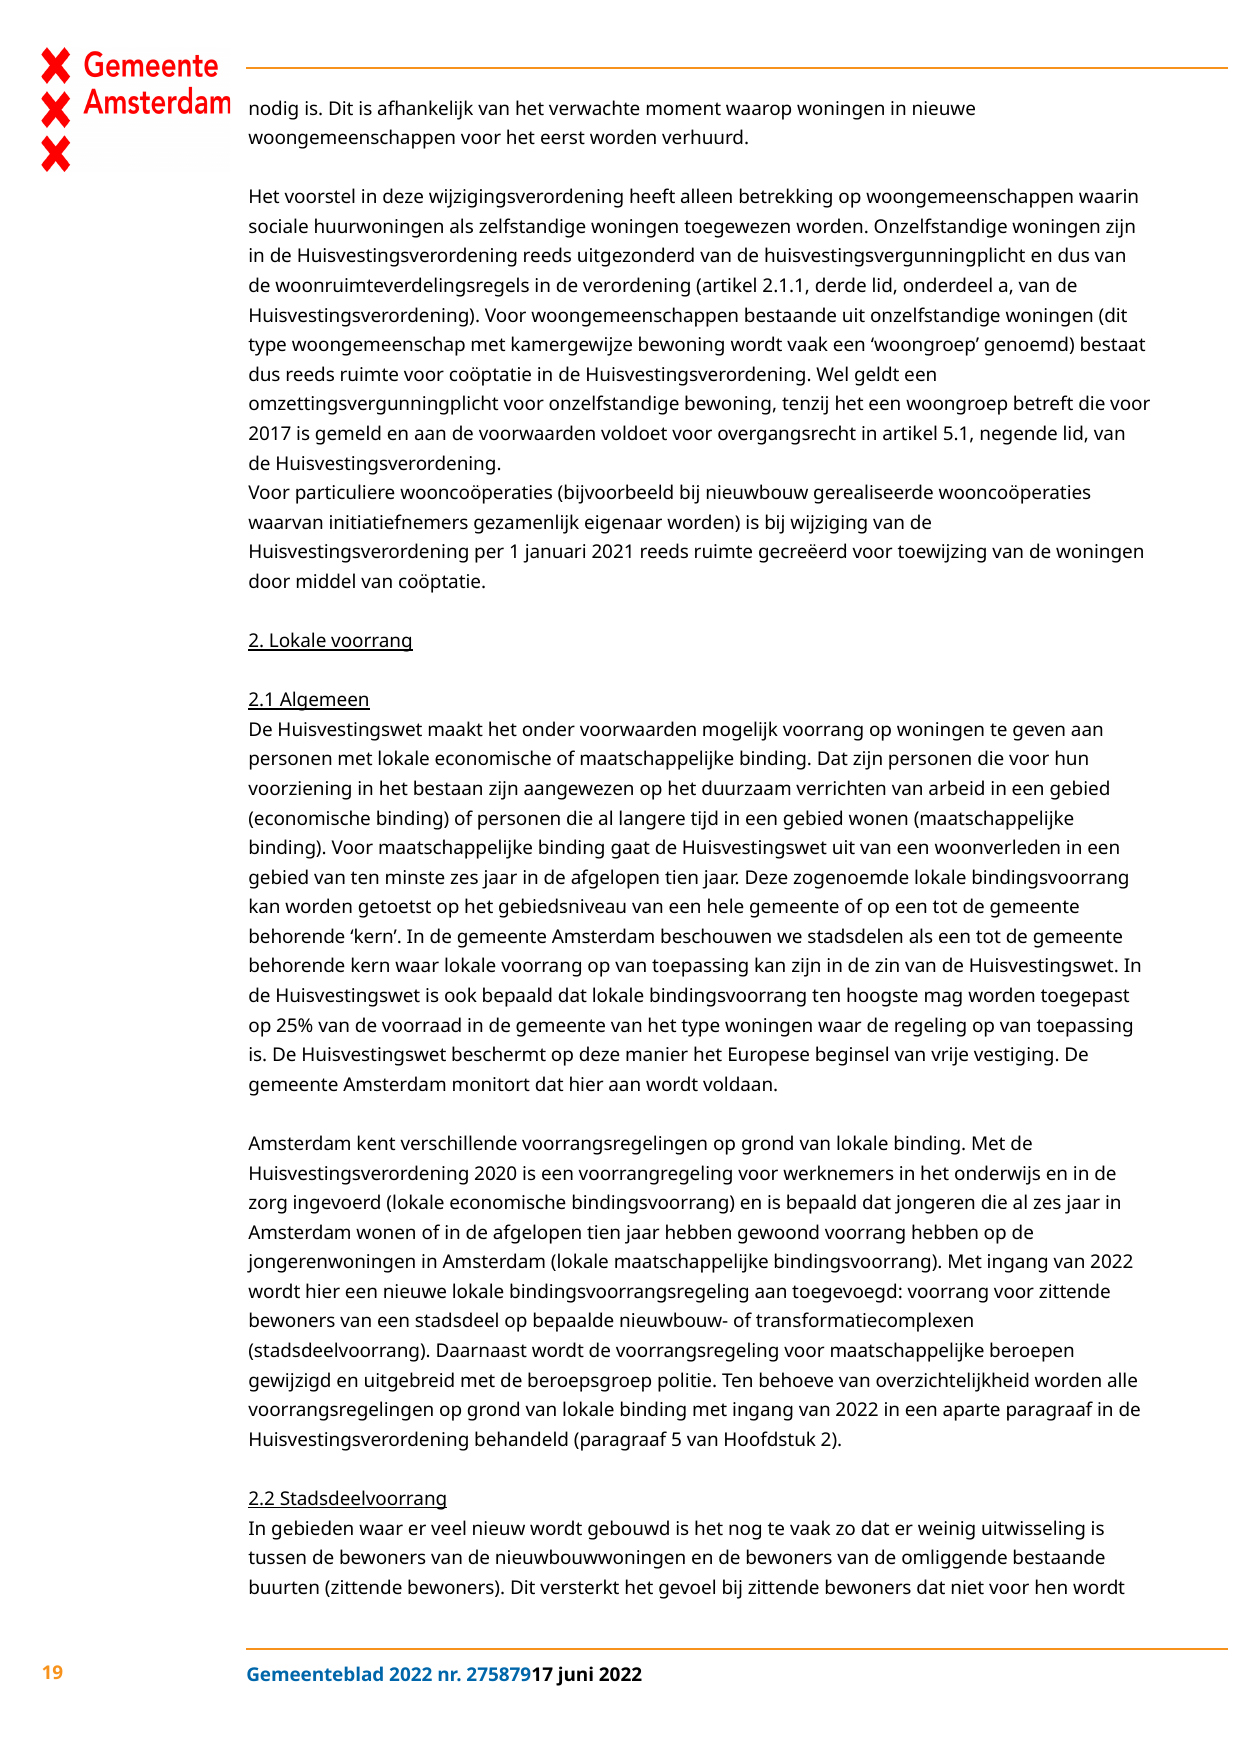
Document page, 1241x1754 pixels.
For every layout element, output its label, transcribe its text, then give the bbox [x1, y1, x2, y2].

text nodig is. Dit is afhankelijk van het verwachte moment waarop woningen in nieuwe woongemeenschappen voor het eerst worden verhuurd. [248, 95, 1152, 150]
text Amsterdam kent verschillende voorrangsregelingen op grond van lokale binding. Met de Huisvestingsverordening 2020 is een voorrangregeling voor werknemers in het onderwijs en in de zorg ingevoerd (lokale economische bindingsvoorrang) en is bepaald dat jongeren die al zes jaar in Amsterdam wonen of in de afgelopen tien jaar hebben gewoond voorrang hebben op de jongerenwoningen in Amsterdam (lokale maatschappelijke bindingsvoorrang). Met ingang van 2022 wordt hier een nieuwe lokale bindingsvoorrangsregeling aan toegevoegd: voorrang voor zittende bewoners van een stadsdeel op bepaalde nieuwbouw- of transformatiecomplexen (stadsdeelvoorrang). Daarnaast wordt de voorrangsregeling voor maatschappelijke beroepen gewijzigd en uitgebreid met de beroepsgroep politie. Ten behoeve van overzichtelijkheid worden alle voorrangsregelingen op grond van lokale binding met ingang van 2022 in een aparte paragraaf in de Huisvestingsverordening behandeld (paragraaf 5 van Hoofdstuk 2). [248, 1130, 1152, 1452]
text 2.1 Algemeen [248, 686, 1152, 712]
text Voor particuliere wooncoöperaties (bijvoorbeeld bij nieuwbouw gerealiseerde wooncoöperaties waarvan initiatiefnemers gezamenlijk eigenaar worden) is bij wijziging van de Huisvestingsverordening per 1 januari 2021 reeds ruimte gecreëerd voor toewijzing van de woningen door middel van coöptatie. [248, 479, 1152, 594]
text De Huisvestingswet maakt het onder voorwaarden mogelijk voorrang op woningen te geven aan personen met lokale economische of maatschappelijke binding. Dat zijn personen die voor hun voorziening in het bestaan zijn aangewezen op het duurzaam verrichten van arbeid in een gebied (economische binding) of personen die al langere tijd in een gebied wonen (maatschappelijke binding). Voor maatschappelijke binding gaat de Huisvestingswet uit van een woonverleden in een gebied van ten minste zes jaar in de afgelopen tien jaar. Deze zogenoemde lokale bindingsvoorrang kan worden getoetst op het gebiedsniveau van een hele gemeente of op een tot de gemeente behorende ‘kern’. In de gemeente Amsterdam beschouwen we stadsdelen als een tot de gemeente behorende kern waar lokale voorrang op van toepassing kan zijn in de zin van de Huisvestingswet. In de Huisvestingswet is ook bepaald dat lokale bindingsvoorrang ten hoogste mag worden toegepast op 25% van de voorraad in de gemeente van het type woningen waar de regeling op van toepassing is. De Huisvestingswet beschermt op deze manier het Europese beginsel van vrije vestiging. De gemeente Amsterdam monitort dat hier aan wordt voldaan. [248, 716, 1152, 1097]
picture [41, 47, 231, 172]
text 2.2 Stadsdeelvoorrang [248, 1485, 1152, 1511]
text 2. Lokale voorrang [248, 627, 1152, 653]
text Het voorstel in deze wijzigingsverordening heeft alleen betrekking op woongemeenschappen waarin sociale huurwoningen als zelfstandige woningen toegewezen worden. Onzelfstandige woningen zijn in de Huisvestingsverordening reeds uitgezonderd van de huisvestingsvergunningplicht en dus van de woonruimteverdelingsregels in de verordening (artikel 2.1.1, derde lid, onderdeel a, van de Huisvestingsverordening). Voor woongemeenschappen bestaande uit onzelfstandige woningen (dit type woongemeenschap met kamergewijze bewoning wordt vaak een ‘woongroep’ genoemd) bestaat dus reeds ruimte voor coöptatie in de Huisvestingsverordening. Wel geldt een omzettingsvergunningplicht voor onzelfstandige bewoning, tenzij het een woongroep betreft die voor 2017 is gemeld en aan de voorwaarden voldoet voor overgangsrecht in artikel 5.1, negende lid, van de Huisvestingsverordening. [248, 183, 1152, 476]
text In gebieden waar er veel nieuw wordt gebouwd is het nog te vaak zo dat er weinig uitwisseling is tussen de bewoners van de nieuwbouwwoningen en de bewoners van de omliggende bestaande buurten (zittende bewoners). Dit versterkt het gevoel bij zittende bewoners dat niet voor hen wordt [248, 1515, 1152, 1600]
